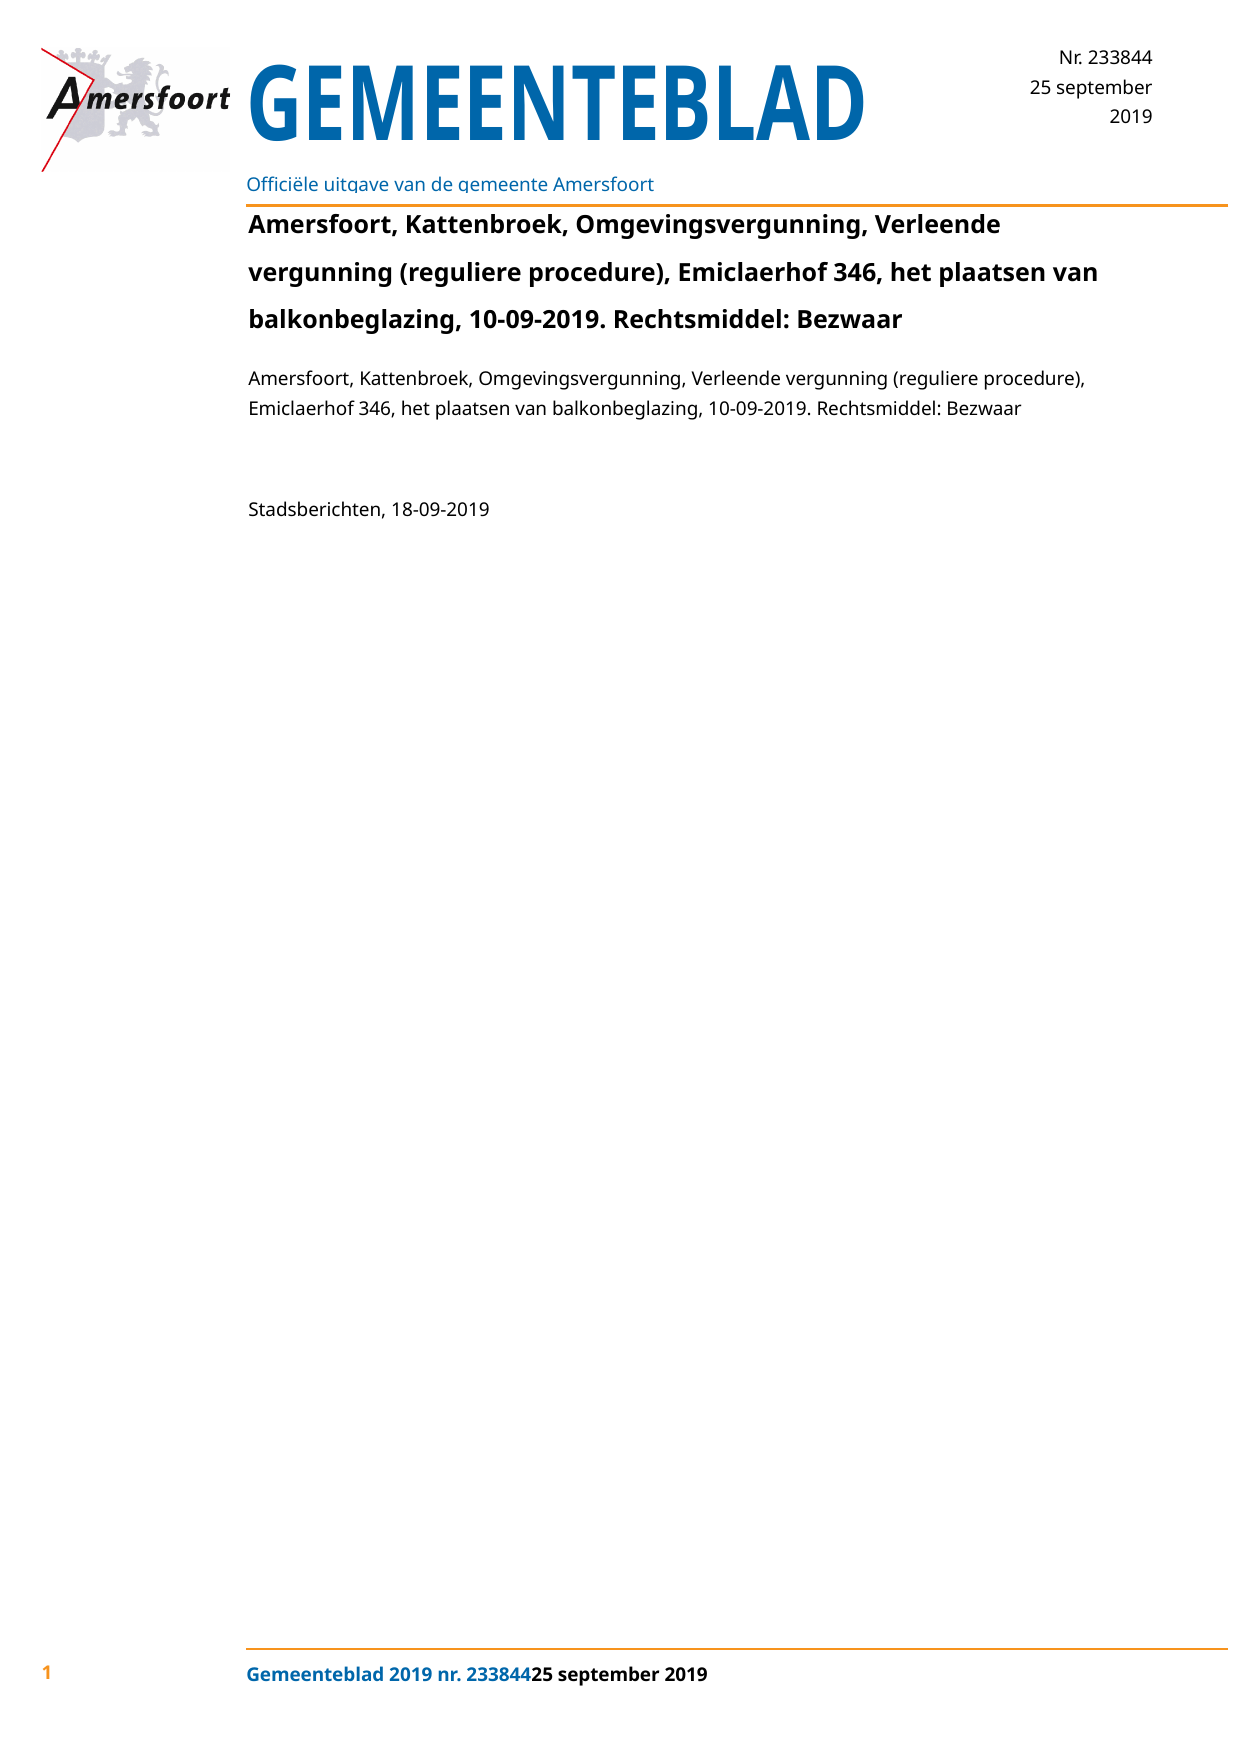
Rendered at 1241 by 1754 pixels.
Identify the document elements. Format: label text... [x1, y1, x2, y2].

text Amersfoort, Kattenbroek, Omgevingsvergunning, Verleende vergunning (reguliere procedure), Emiclaerhof 346, het plaatsen van balkonbeglazing, 10-09-2019. Rechtsmiddel: Bezwaar [248, 207, 1152, 336]
text Amersfoort, Kattenbroek, Omgevingsvergunning, Verleende vergunning (reguliere procedure), Emiclaerhof 346, het plaatsen van balkonbeglazing, 10-09-2019. Rechtsmiddel: Bezwaar [248, 366, 1152, 421]
text Stadsberichten, 18-09-2019 [248, 496, 1152, 522]
picture [41, 47, 231, 172]
